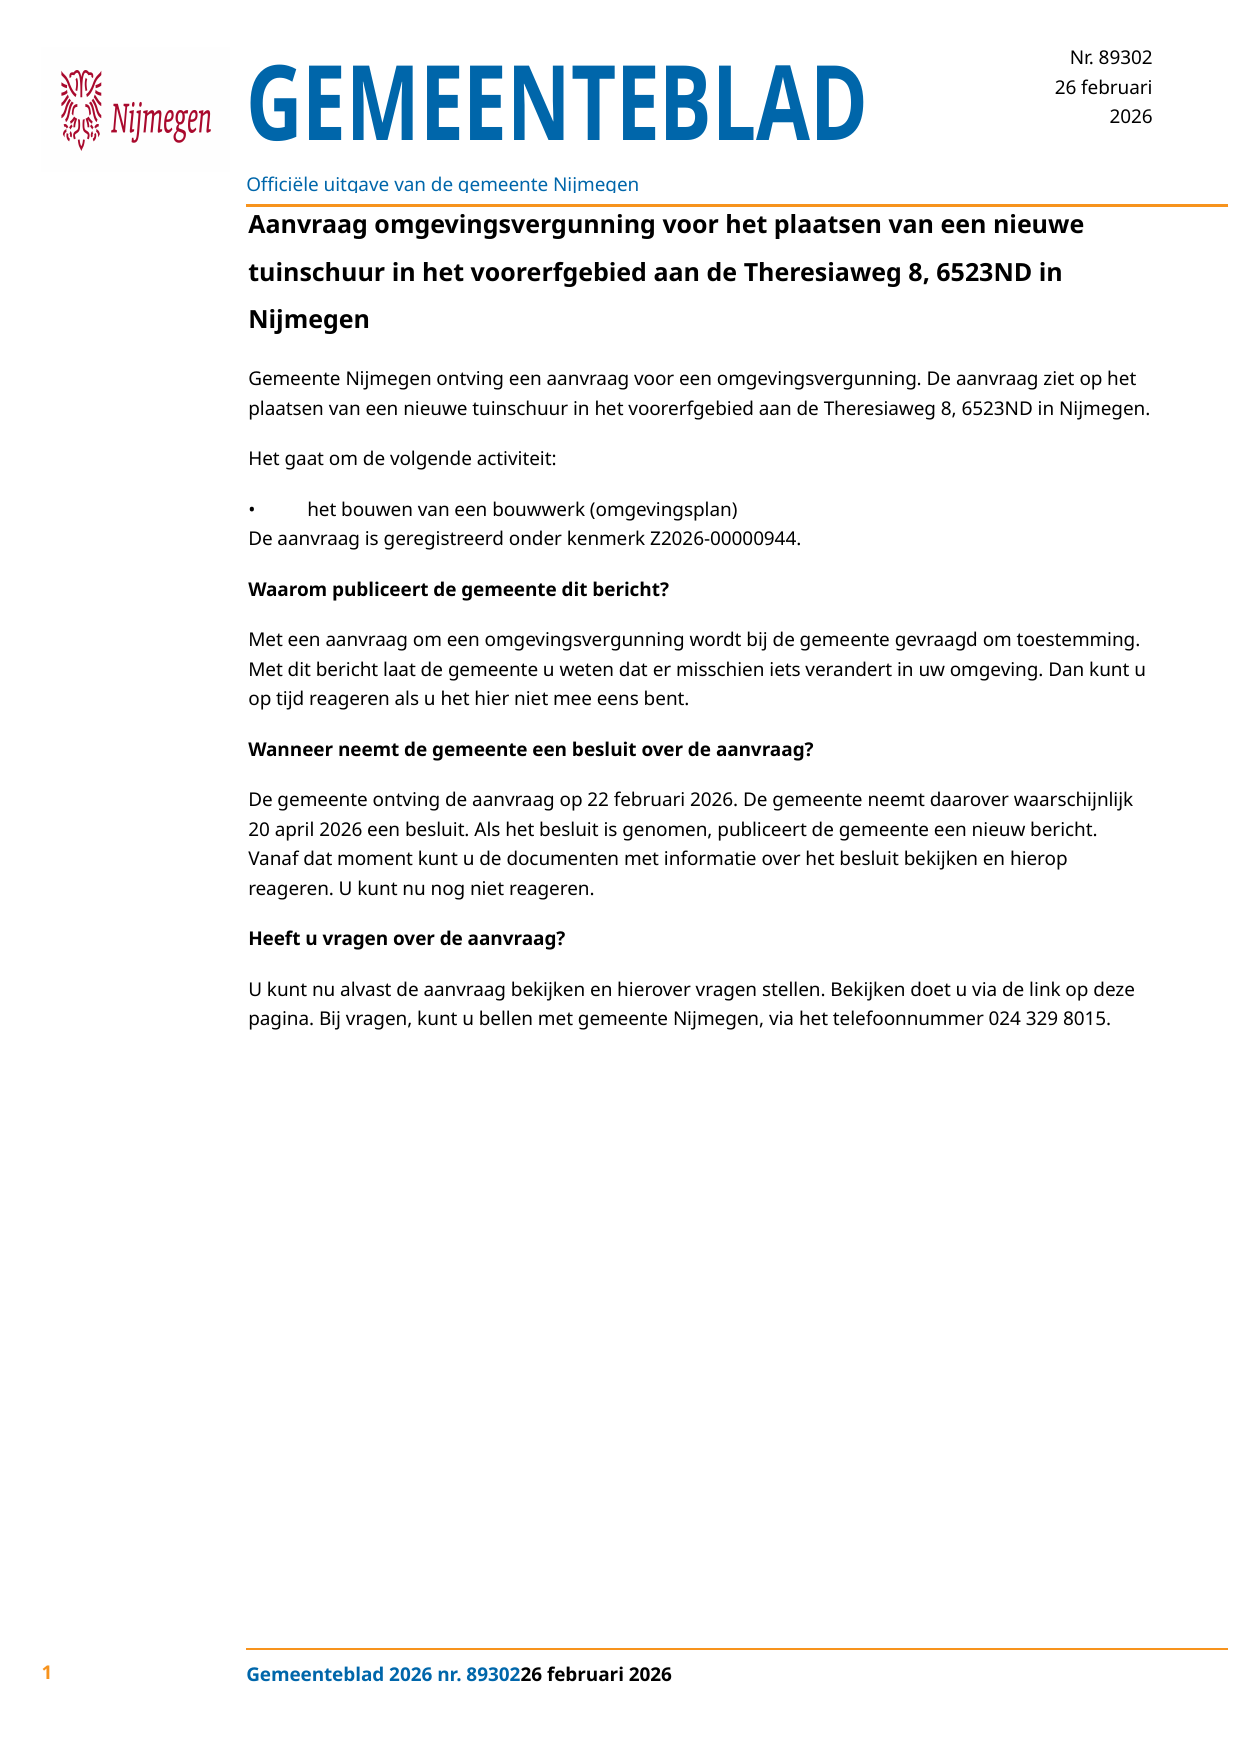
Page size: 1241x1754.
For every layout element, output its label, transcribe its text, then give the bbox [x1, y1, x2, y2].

text Met een aanvraag om een omgevingsvergunning wordt bij de gemeente gevraagd om toestemming. Met dit bericht laat de gemeente u weten dat er misschien iets verandert in uw omgeving. Dan kunt u op tijd reageren als u het hier niet mee eens bent. [248, 626, 1152, 711]
picture [41, 47, 231, 172]
list het bouwen van een bouwwerk (omgevingsplan) [248, 496, 1152, 522]
text Aanvraag omgevingsvergunning voor het plaatsen van een nieuwe tuinschuur in het voorerfgebied aan de Theresiaweg 8, 6523ND in Nijmegen [248, 207, 1152, 336]
text Heeft u vragen over de aanvraag? [248, 926, 1152, 951]
text Het gaat om de volgende activiteit: [248, 446, 1152, 471]
text De aanvraag is geregistreerd onder kenmerk Z2026-00000944. [248, 526, 1152, 551]
text Wanneer neemt de gemeente een besluit over de aanvraag? [248, 736, 1152, 762]
text Gemeente Nijmegen ontving een aanvraag voor een omgevingsvergunning. De aanvraag ziet op het plaatsen van een nieuwe tuinschuur in het voorerfgebied aan de Theresiaweg 8, 6523ND in Nijmegen. [248, 366, 1152, 421]
text U kunt nu alvast de aanvraag bekijken en hierover vragen stellen. Bekijken doet u via de link op deze pagina. Bij vragen, kunt u bellen met gemeente Nijmegen, via het telefoonnummer 024 329 8015. [248, 976, 1152, 1031]
text De gemeente ontving de aanvraag op 22 februari 2026. De gemeente neemt daarover waarschijnlijk 20 april 2026 een besluit. Als het besluit is genomen, publiceert de gemeente een nieuw bericht. Vanaf dat moment kunt u de documenten met informatie over het besluit bekijken en hierop reageren. U kunt nu nog niet reageren. [248, 786, 1152, 901]
text Waarom publiceert de gemeente dit bericht? [248, 576, 1152, 602]
